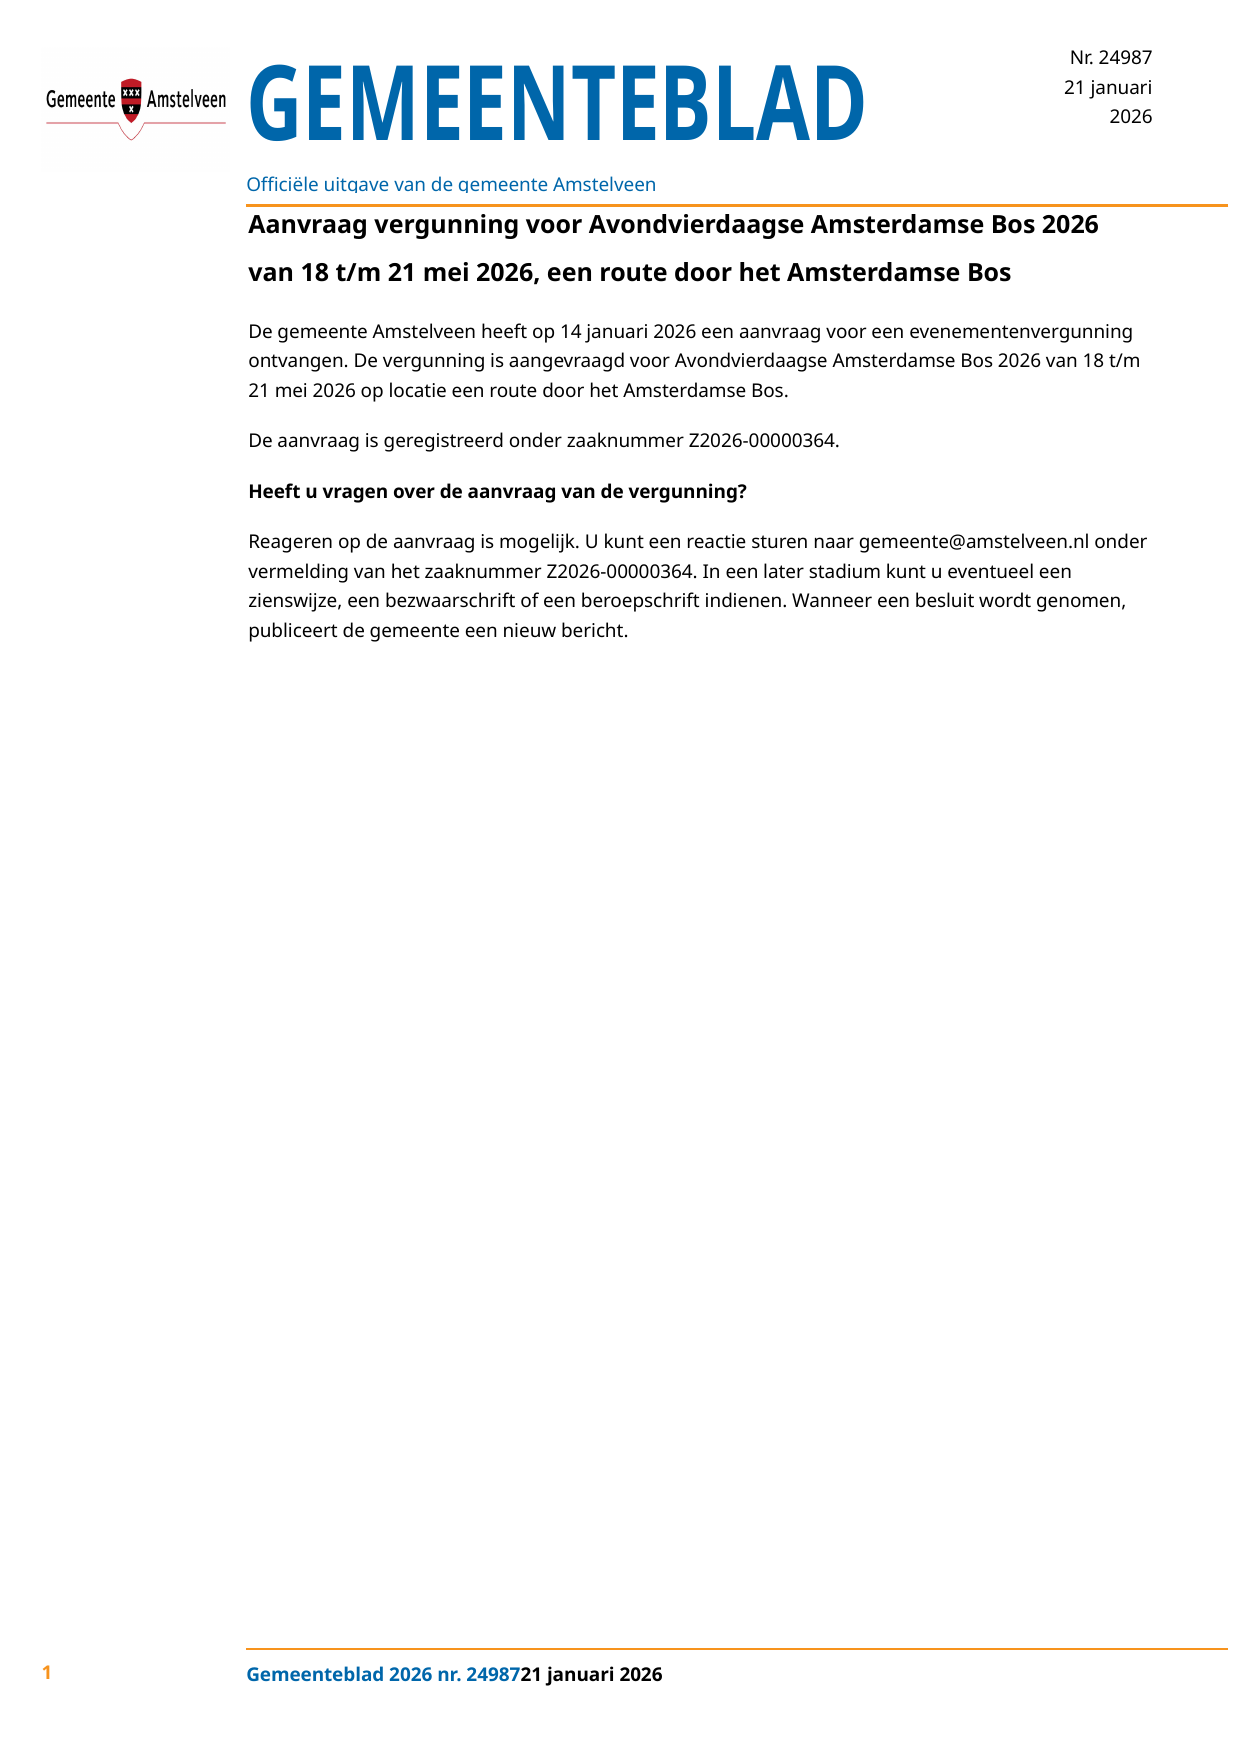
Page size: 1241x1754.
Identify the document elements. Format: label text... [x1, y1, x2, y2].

text De aanvraag is geregistreerd onder zaaknummer Z2026-00000364. [248, 427, 1152, 453]
text De gemeente Amstelveen heeft op 14 januari 2026 een aanvraag voor een evenementenvergunning ontvangen. De vergunning is aangevraagd voor Avondvierdaagse Amsterdamse Bos 2026 van 18 t/m 21 mei 2026 op locatie een route door het Amsterdamse Bos. [248, 318, 1152, 403]
text Reageren op de aanvraag is mogelijk. U kunt een reactie sturen naar gemeente@amstelveen.nl onder vermelding van het zaaknummer Z2026-00000364. In een later stadium kunt u eventueel een zienswijze, een bezwaarschrift of een beroepschrift indienen. Wanneer een besluit wordt genomen, publiceert de gemeente een nieuw bericht. [248, 528, 1152, 643]
text Aanvraag vergunning voor Avondvierdaagse Amsterdamse Bos 2026 van 18 t/m 21 mei 2026, een route door het Amsterdamse Bos [248, 207, 1152, 288]
text Heeft u vragen over de aanvraag van de vergunning? [248, 478, 1152, 504]
picture [41, 47, 231, 172]
